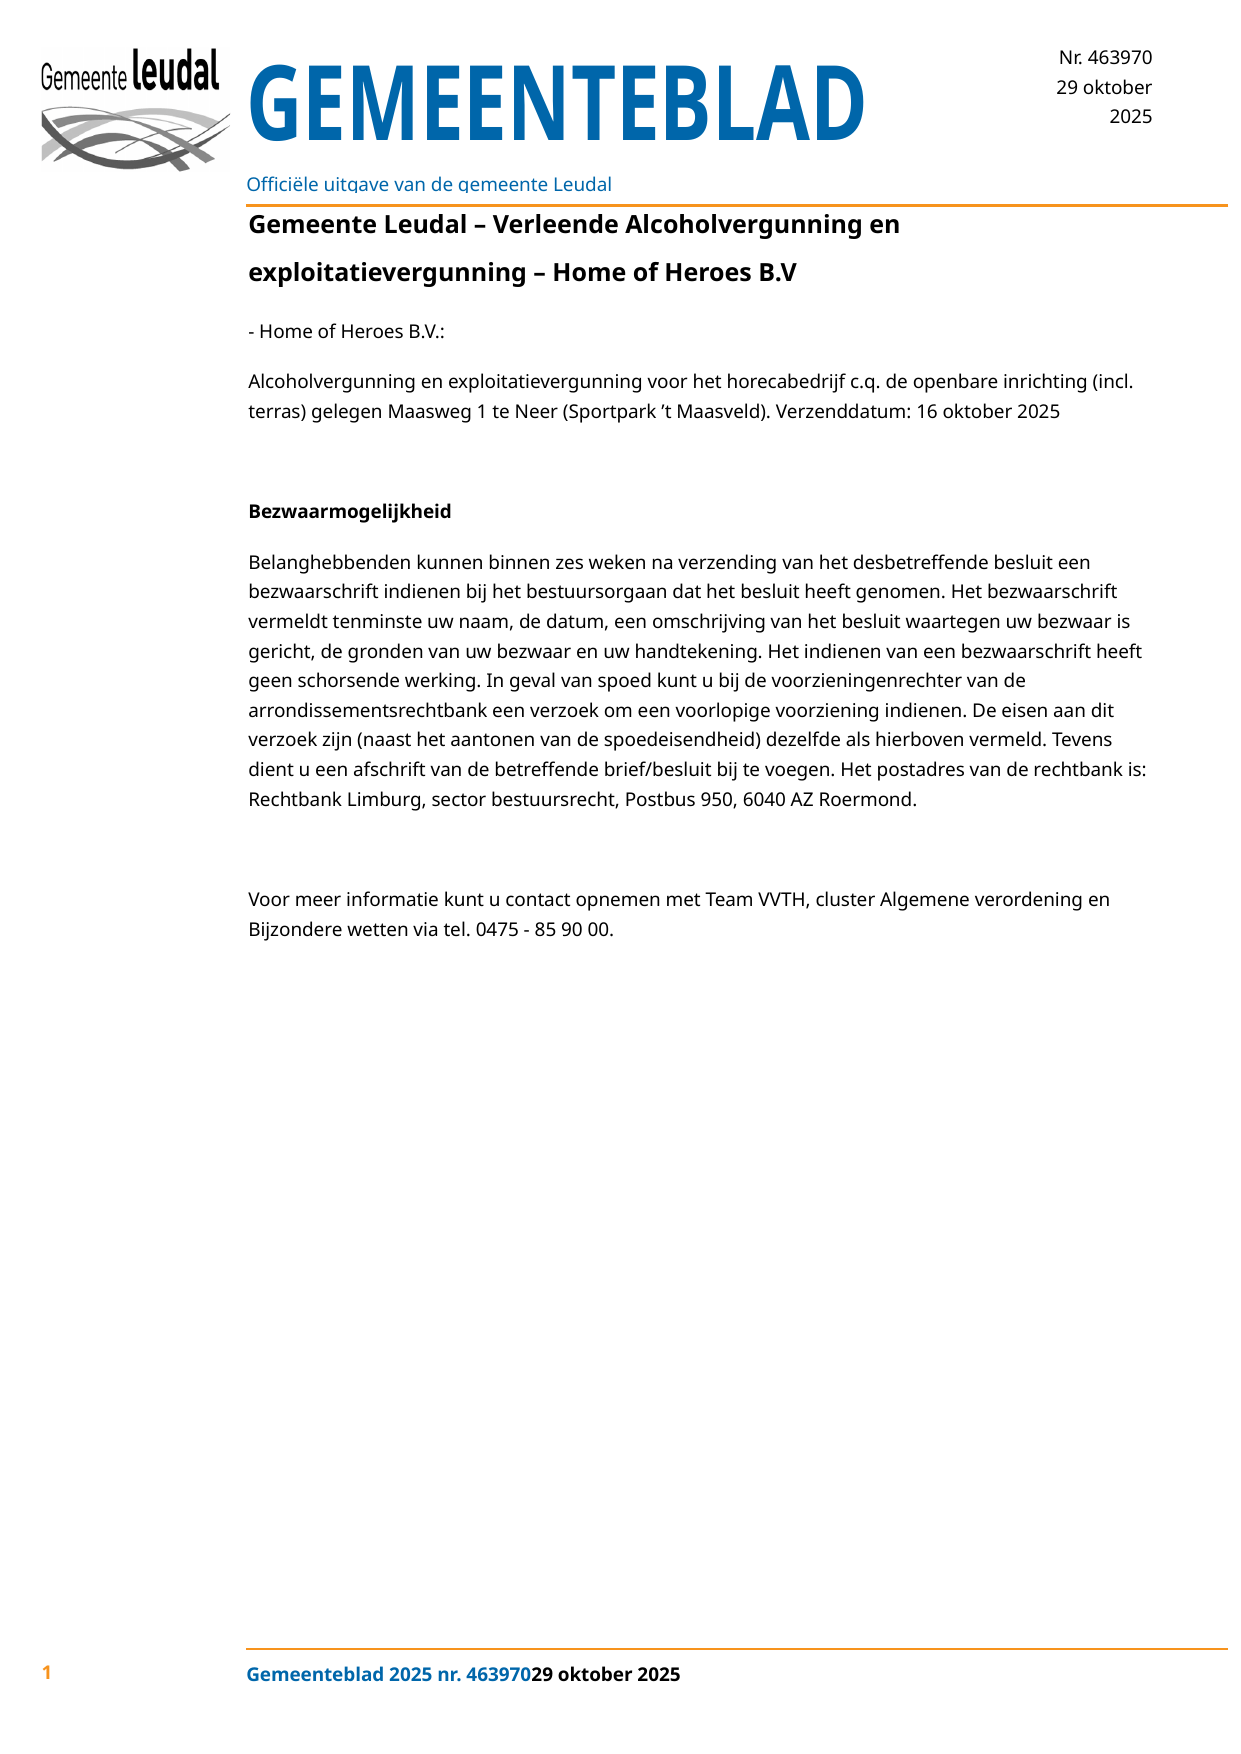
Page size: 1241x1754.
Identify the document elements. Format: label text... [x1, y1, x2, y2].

text - Home of Heroes B.V.: [248, 318, 1152, 344]
text Gemeente Leudal – Verleende Alcoholvergunning en exploitatievergunning – Home of Heroes B.V [248, 207, 1152, 288]
text Belanghebbenden kunnen binnen zes weken na verzending van het desbetreffende besluit een bezwaarschrift indienen bij het bestuursorgaan dat het besluit heeft genomen. Het bezwaarschrift vermeldt tenminste uw naam, de datum, een omschrijving van het besluit waartegen uw bezwaar is gericht, de gronden van uw bezwaar en uw handtekening. Het indienen van een bezwaarschrift heeft geen schorsende werking. In geval van spoed kunt u bij de voorzieningenrechter van de arrondissementsrechtbank een verzoek om een voorlopige voorziening indienen. De eisen aan dit verzoek zijn (naast het aantonen van de spoedeisendheid) dezelfde als hierboven vermeld. Tevens dient u een afschrift van de betreffende brief/besluit bij te voegen. Het postadres van de rechtbank is: Rechtbank Limburg, sector bestuursrecht, Postbus 950, 6040 AZ Roermond. [248, 549, 1152, 812]
text Alcoholvergunning en exploitatievergunning voor het horecabedrijf c.q. de openbare inrichting (incl. terras) gelegen Maasweg 1 te Neer (Sportpark ’t Maasveld). Verzenddatum: 16 oktober 2025 [248, 368, 1152, 424]
text Voor meer informatie kunt u contact opnemen met Team VVTH, cluster Algemene verordening en Bijzondere wetten via tel. 0475 - 85 90 00. [248, 887, 1152, 942]
text Bezwaarmogelijkheid [248, 499, 1152, 524]
picture [41, 47, 231, 172]
